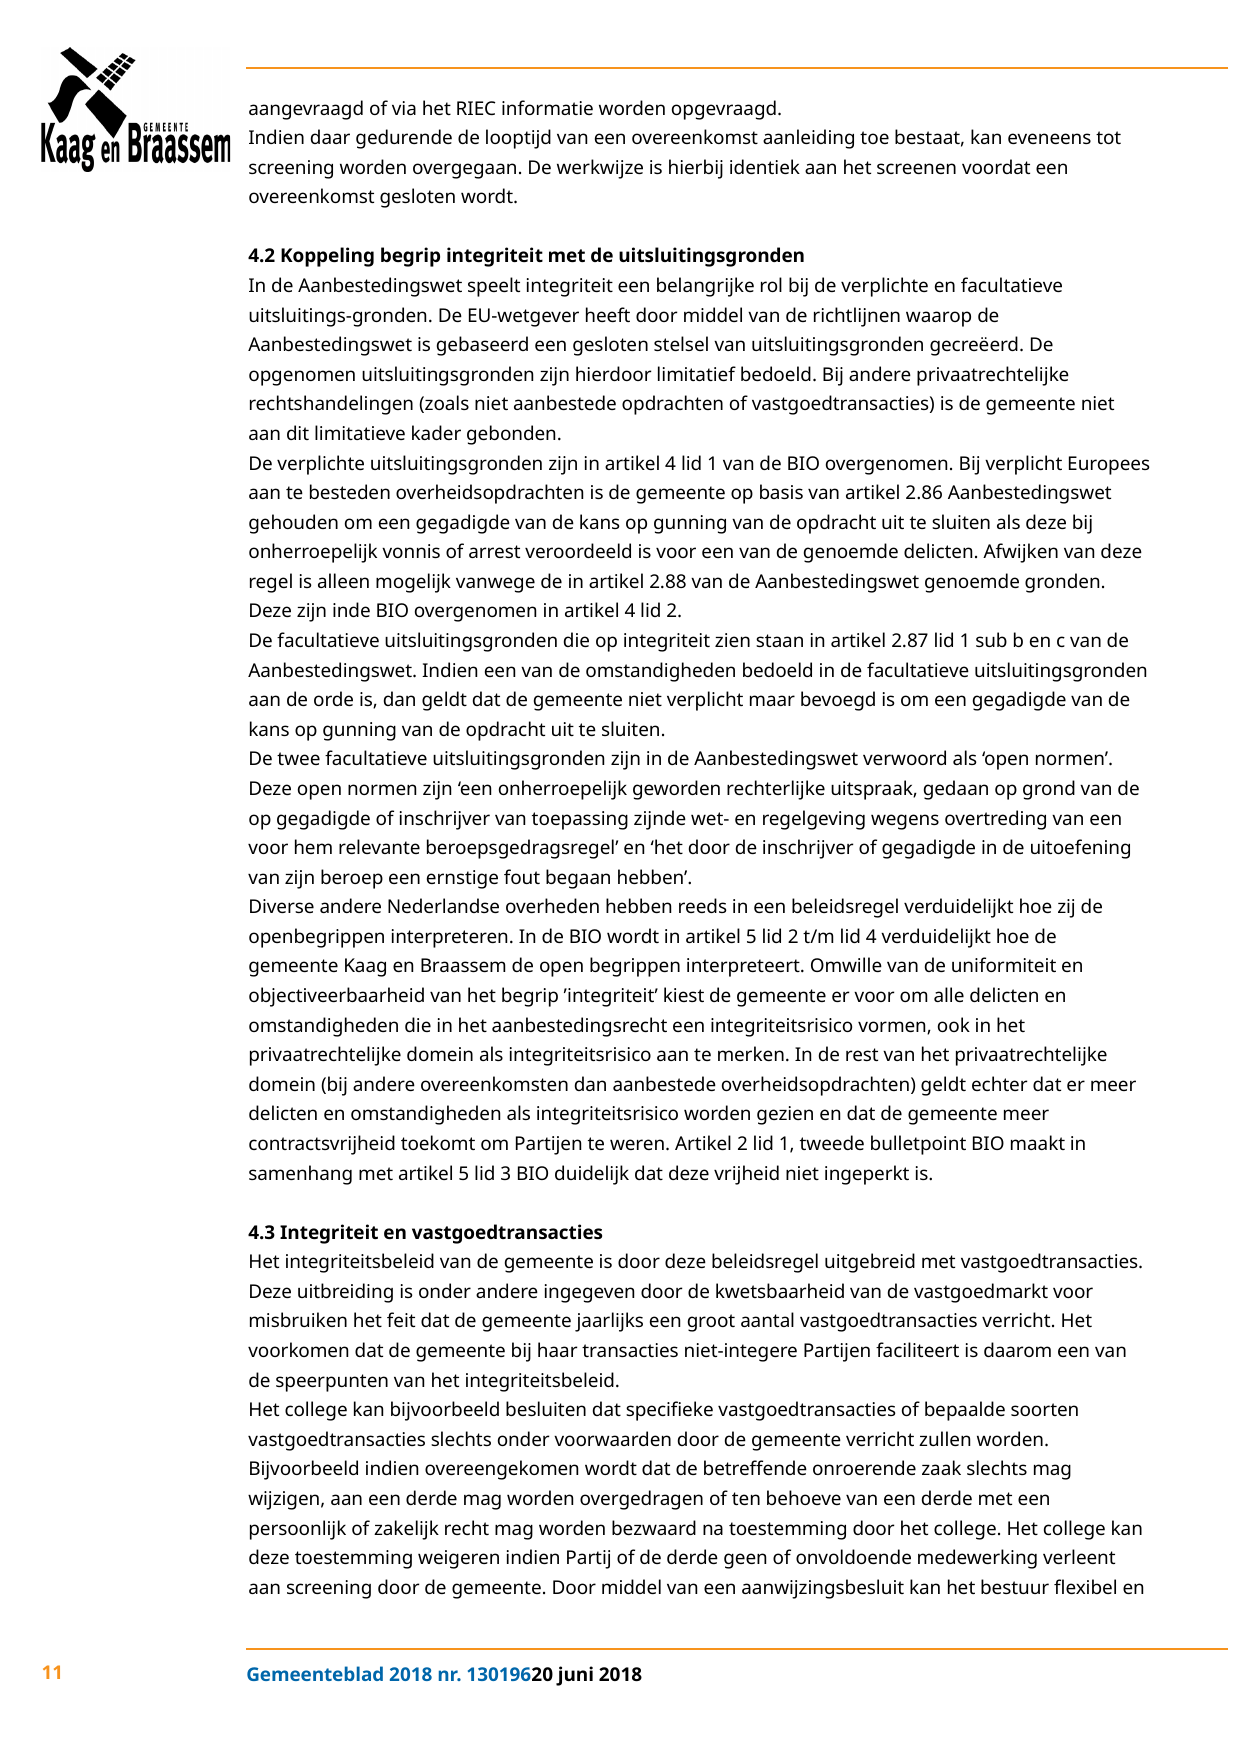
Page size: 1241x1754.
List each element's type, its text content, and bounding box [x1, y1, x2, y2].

text 4.3 Integriteit en vastgoedtransacties [248, 1219, 1152, 1245]
picture [41, 47, 231, 172]
text De facultatieve uitsluitingsgronden die op integriteit zien staan in artikel 2.87 lid 1 sub b en c van de Aanbestedingswet. Indien een van de omstandigheden bedoeld in de facultatieve uitsluitingsgronden aan de orde is, dan geldt dat de gemeente niet verplicht maar bevoegd is om een gegadigde van de kans op gunning van de opdracht uit te sluiten. [248, 627, 1152, 742]
text Het integriteitsbeleid van de gemeente is door deze beleidsregel uitgebreid met vastgoedtransacties. Deze uitbreiding is onder andere ingegeven door de kwetsbaarheid van de vastgoedmarkt voor misbruiken het feit dat de gemeente jaarlijks een groot aantal vastgoedtransacties verricht. Het voorkomen dat de gemeente bij haar transacties niet-integere Partijen faciliteert is daarom een van de speerpunten van het integriteitsbeleid. [248, 1248, 1152, 1393]
text aangevraagd of via het RIEC informatie worden opgevraagd. [248, 95, 1152, 121]
text In de Aanbestedingswet speelt integriteit een belangrijke rol bij de verplichte en facultatieve uitsluitings-gronden. De EU-wetgever heeft door middel van de richtlijnen waarop de Aanbestedingswet is gebaseerd een gesloten stelsel van uitsluitingsgronden gecreëerd. De opgenomen uitsluitingsgronden zijn hierdoor limitatief bedoeld. Bij andere privaatrechtelijke rechtshandelingen (zoals niet aanbestede opdrachten of vastgoedtransacties) is de gemeente niet aan dit limitatieve kader gebonden. [248, 272, 1152, 446]
text De verplichte uitsluitingsgronden zijn in artikel 4 lid 1 van de BIO overgenomen. Bij verplicht Europees aan te besteden overheidsopdrachten is de gemeente op basis van artikel 2.86 Aanbestedingswet gehouden om een gegadigde van de kans op gunning van de opdracht uit te sluiten als deze bij onherroepelijk vonnis of arrest veroordeeld is voor een van de genoemde delicten. Afwijken van deze regel is alleen mogelijk vanwege de in artikel 2.88 van de Aanbestedingswet genoemde gronden. Deze zijn inde BIO overgenomen in artikel 4 lid 2. [248, 450, 1152, 623]
text Diverse andere Nederlandse overheden hebben reeds in een beleidsregel verduidelijkt hoe zij de openbegrippen interpreteren. In de BIO wordt in artikel 5 lid 2 t/m lid 4 verduidelijkt hoe de gemeente Kaag en Braassem de open begrippen interpreteert. Omwille van de uniformiteit en objectiveerbaarheid van het begrip ’integriteit’ kiest de gemeente er voor om alle delicten en omstandigheden die in het aanbestedingsrecht een integriteitsrisico vormen, ook in het privaatrechtelijke domein als integriteitsrisico aan te merken. In de rest van het privaatrechtelijke domein (bij andere overeenkomsten dan aanbestede overheidsopdrachten) geldt echter dat er meer delicten en omstandigheden als integriteitsrisico worden gezien en dat de gemeente meer contractsvrijheid toekomt om Partijen te weren. Artikel 2 lid 1, tweede bulletpoint BIO maakt in samenhang met artikel 5 lid 3 BIO duidelijk dat deze vrijheid niet ingeperkt is. [248, 893, 1152, 1186]
text Indien daar gedurende de looptijd van een overeenkomst aanleiding toe bestaat, kan eveneens tot screening worden overgegaan. De werkwijze is hierbij identiek aan het screenen voordat een overeenkomst gesloten wordt. [248, 124, 1152, 209]
text De twee facultatieve uitsluitingsgronden zijn in de Aanbestedingswet verwoord als ‘open normen’. Deze open normen zijn ‘een onherroepelijk geworden rechterlijke uitspraak, gedaan op grond van de op gegadigde of inschrijver van toepassing zijnde wet- en regelgeving wegens overtreding van een voor hem relevante beroepsgedragsregel’ en ‘het door de inschrijver of gegadigde in de uitoefening van zijn beroep een ernstige fout begaan hebben’. [248, 746, 1152, 890]
text Het college kan bijvoorbeeld besluiten dat specifieke vastgoedtransacties of bepaalde soorten vastgoedtransacties slechts onder voorwaarden door de gemeente verricht zullen worden. Bijvoorbeeld indien overeengekomen wordt dat de betreffende onroerende zaak slechts mag wijzigen, aan een derde mag worden overgedragen of ten behoeve van een derde met een persoonlijk of zakelijk recht mag worden bezwaard na toestemming door het college. Het college kan deze toestemming weigeren indien Partij of de derde geen of onvoldoende medewerking verleent aan screening door de gemeente. Door middel van een aanwijzingsbesluit kan het bestuur flexibel en [248, 1396, 1152, 1600]
text 4.2 Koppeling begrip integriteit met de uitsluitingsgronden [248, 243, 1152, 268]
